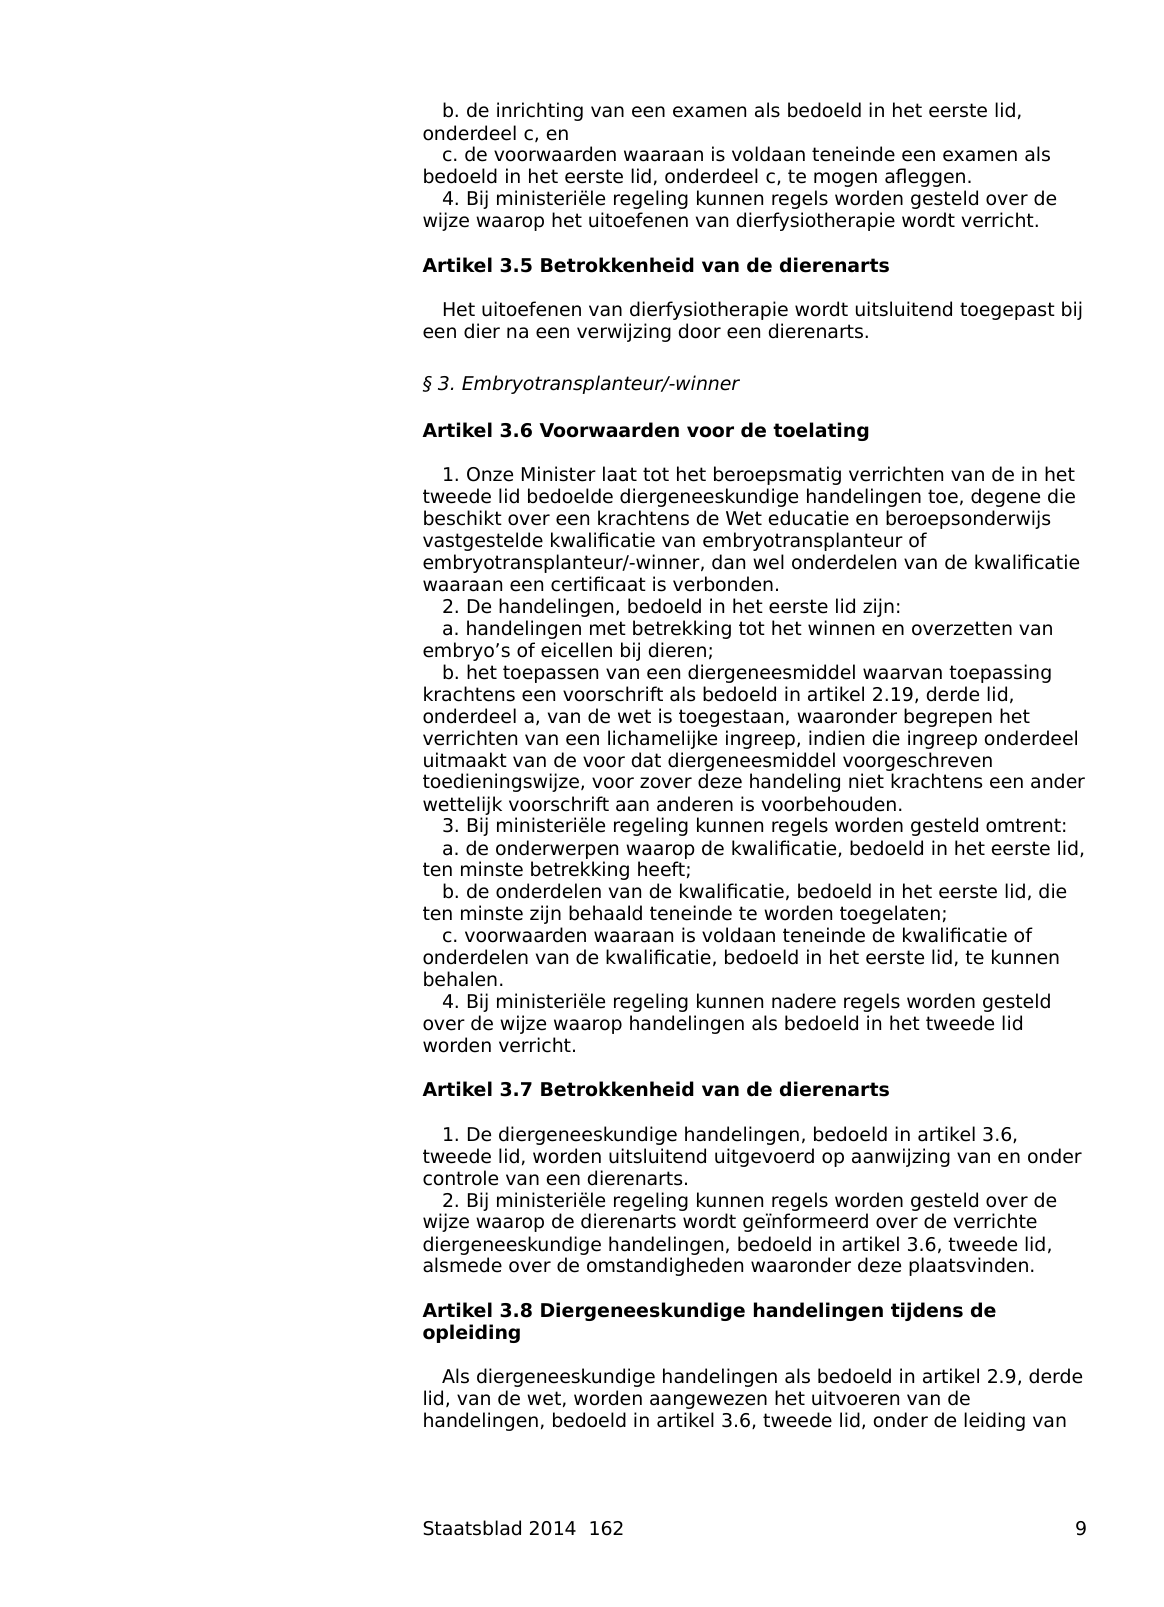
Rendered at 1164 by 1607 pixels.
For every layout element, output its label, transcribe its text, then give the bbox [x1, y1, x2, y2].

subtitle Artikel 3.8 Diergeneeskundige handelingen tijdens de opleiding [422, 1299, 1087, 1343]
text 3. Bij ministeriële regeling kunnen regels worden gesteld omtrent: [422, 815, 1087, 837]
text b. de onderdelen van de kwalificatie, bedoeld in het eerste lid, die ten minste zijn behaald teneinde te worden toegelaten; [422, 881, 1087, 925]
subtitle § 3. Embryotransplanteur/-winner [422, 373, 1087, 394]
subtitle Artikel 3.7 Betrokkenheid van de dierenarts [422, 1079, 1087, 1101]
text a. de onderwerpen waarop de kwalificatie, bedoeld in het eerste lid, ten minste betrekking heeft; [422, 837, 1087, 881]
text Het uitoefenen van dierfysiotherapie wordt uitsluitend toegepast bij een dier na een verwijzing door een dierenarts. [422, 299, 1087, 343]
text a. handelingen met betrekking tot het winnen en overzetten van embryo’s of eicellen bij dieren; [422, 618, 1087, 662]
text c. voorwaarden waaraan is voldaan teneinde de kwalificatie of onderdelen van de kwalificatie, bedoeld in het eerste lid, te kunnen behalen. [422, 925, 1087, 991]
text b. de inrichting van een examen als bedoeld in het eerste lid, onderdeel c, en [422, 100, 1087, 144]
text 1. Onze Minister laat tot het beroepsmatig verrichten van de in het tweede lid bedoelde diergeneeskundige handelingen toe, degene die beschikt over een krachtens de Wet educatie en beroepsonderwijs vastgestelde kwalificatie van embryotransplanteur of embryotransplanteur/-winner, dan wel onderdelen van de kwalificatie waaraan een certificaat is verbonden. [422, 464, 1087, 596]
text 4. Bij ministeriële regeling kunnen regels worden gesteld over de wijze waarop het uitoefenen van dierfysiotherapie wordt verricht. [422, 188, 1087, 232]
text c. de voorwaarden waaraan is voldaan teneinde een examen als bedoeld in het eerste lid, onderdeel c, te mogen afleggen. [422, 144, 1087, 188]
text Als diergeneeskundige handelingen als bedoeld in artikel 2.9, derde lid, van de wet, worden aangewezen het uitvoeren van de handelingen, bedoeld in artikel 3.6, tweede lid, onder de leiding van [422, 1366, 1087, 1432]
subtitle Artikel 3.5 Betrokkenheid van de dierenarts [422, 254, 1087, 276]
subtitle Artikel 3.6 Voorwaarden voor de toelating [422, 419, 1087, 442]
text 2. De handelingen, bedoeld in het eerste lid zijn: [422, 596, 1087, 618]
text b. het toepassen van een diergeneesmiddel waarvan toepassing krachtens een voorschrift als bedoeld in artikel 2.19, derde lid, onderdeel a, van de wet is toegestaan, waaronder begrepen het verrichten van een lichamelijke ingreep, indien die ingreep onderdeel uitmaakt van de voor dat diergeneesmiddel voorgeschreven toedieningswijze, voor zover deze handeling niet krachtens een ander wettelijk voorschrift aan anderen is voorbehouden. [422, 662, 1087, 815]
text 4. Bij ministeriële regeling kunnen nadere regels worden gesteld over de wijze waarop handelingen als bedoeld in het tweede lid worden verricht. [422, 991, 1087, 1057]
text 1. De diergeneeskundige handelingen, bedoeld in artikel 3.6, tweede lid, worden uitsluitend uitgevoerd op aanwijzing van en onder controle van een dierenarts. [422, 1123, 1087, 1189]
text 2. Bij ministeriële regeling kunnen regels worden gesteld over de wijze waarop de dierenarts wordt geïnformeerd over de verrichte diergeneeskundige handelingen, bedoeld in artikel 3.6, tweede lid, alsmede over de omstandigheden waaronder deze plaatsvinden. [422, 1189, 1087, 1277]
